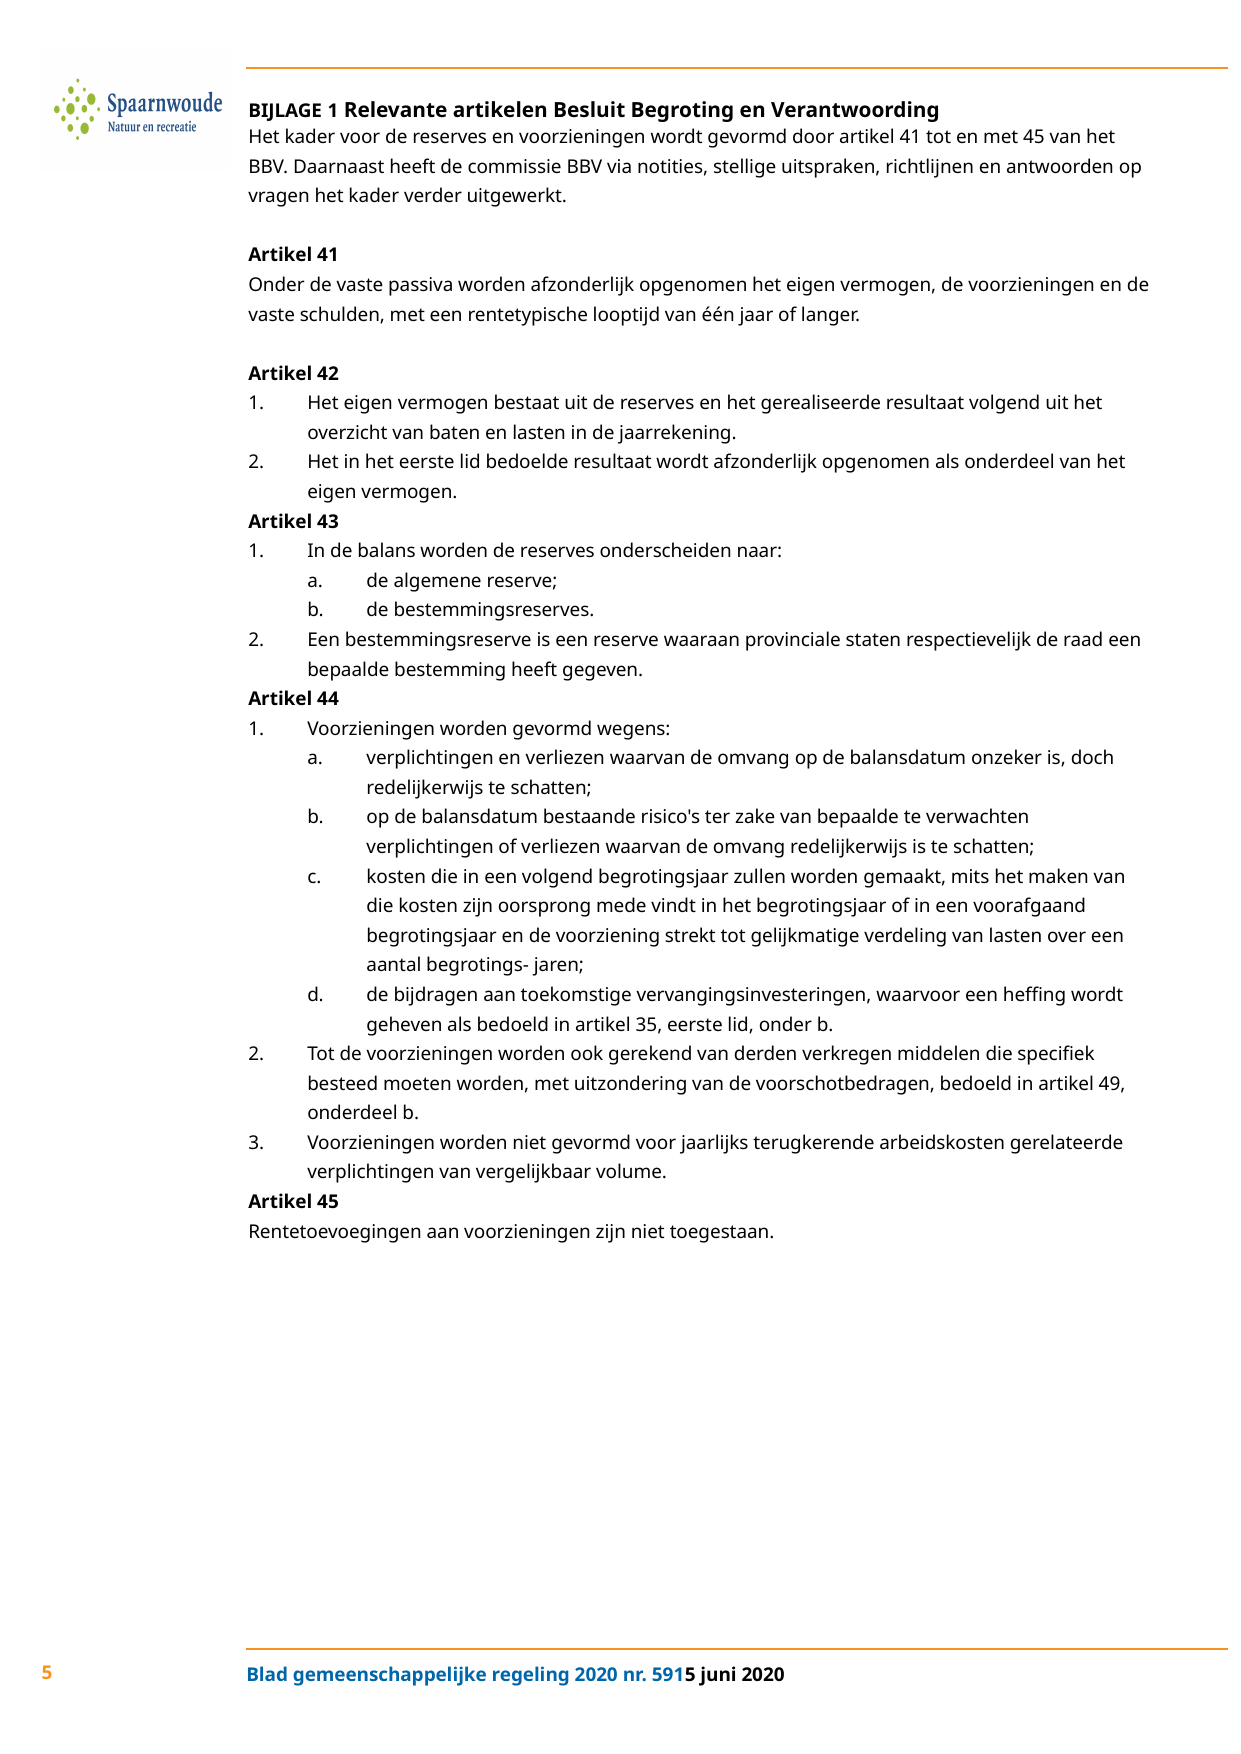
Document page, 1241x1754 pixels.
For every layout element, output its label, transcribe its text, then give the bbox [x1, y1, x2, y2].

text Artikel 43 [248, 508, 1152, 534]
list de bestemmingsreserves. [307, 597, 1152, 622]
list de algemene reserve; [307, 567, 1152, 593]
text Artikel 42 [248, 360, 1152, 386]
list Het eigen vermogen bestaat uit de reserves en het gerealiseerde resultaat volgend uit het overzicht van baten en lasten in de jaarrekening. [248, 389, 1152, 445]
list verplichtingen en verliezen waarvan de omvang op de balansdatum onzeker is, doch redelijkerwijs te schatten; [307, 744, 1152, 800]
text BIJLAGE 1 Relevante artikelen Besluit Begroting en Verantwoording [248, 95, 1152, 123]
text Rentetoevoegingen aan voorzieningen zijn niet toegestaan. [248, 1218, 1152, 1244]
list kosten die in een volgend begrotingsjaar zullen worden gemaakt, mits het maken van die kosten zijn oorsprong mede vindt in het begrotingsjaar of in een voorafgaand begrotingsjaar en de voorziening strekt tot gelijkmatige verdeling van lasten over een aantal begrotings- jaren; [307, 863, 1152, 977]
text Artikel 41 [248, 242, 1152, 267]
list Voorzieningen worden gevormd wegens: [248, 715, 1152, 741]
list Tot de voorzieningen worden ook gerekend van derden verkregen middelen die specifiek besteed moeten worden, met uitzondering van de voorschotbedragen, bedoeld in artikel 49, onderdeel b. [248, 1040, 1152, 1125]
text Artikel 44 [248, 685, 1152, 711]
text Het kader voor de reserves en voorzieningen wordt gevormd door artikel 41 tot en met 45 van het BBV. Daarnaast heeft de commissie BBV via notities, stellige uitspraken, richtlijnen en antwoorden op vragen het kader verder uitgewerkt. [248, 123, 1152, 208]
list Een bestemmingsreserve is een reserve waaraan provinciale staten respectievelijk de raad een bepaalde bestemming heeft gegeven. [248, 626, 1152, 682]
list de bijdragen aan toekomstige vervangingsinvesteringen, waarvoor een heffing wordt geheven als bedoeld in artikel 35, eerste lid, onder b. [307, 981, 1152, 1037]
picture [41, 47, 231, 172]
list Het in het eerste lid bedoelde resultaat wordt afzonderlijk opgenomen als onderdeel van het eigen vermogen. [248, 449, 1152, 504]
list Voorzieningen worden niet gevormd voor jaarlijks terugkerende arbeidskosten gerelateerde verplichtingen van vergelijkbaar volume. [248, 1129, 1152, 1184]
list op de balansdatum bestaande risico's ter zake van bepaalde te verwachten verplichtingen of verliezen waarvan de omvang redelijkerwijs is te schatten; [307, 804, 1152, 859]
text Onder de vaste passiva worden afzonderlijk opgenomen het eigen vermogen, de voorzieningen en de vaste schulden, met een rentetypische looptijd van één jaar of langer. [248, 271, 1152, 327]
list In de balans worden de reserves onderscheiden naar: [248, 537, 1152, 563]
text Artikel 45 [248, 1188, 1152, 1214]
